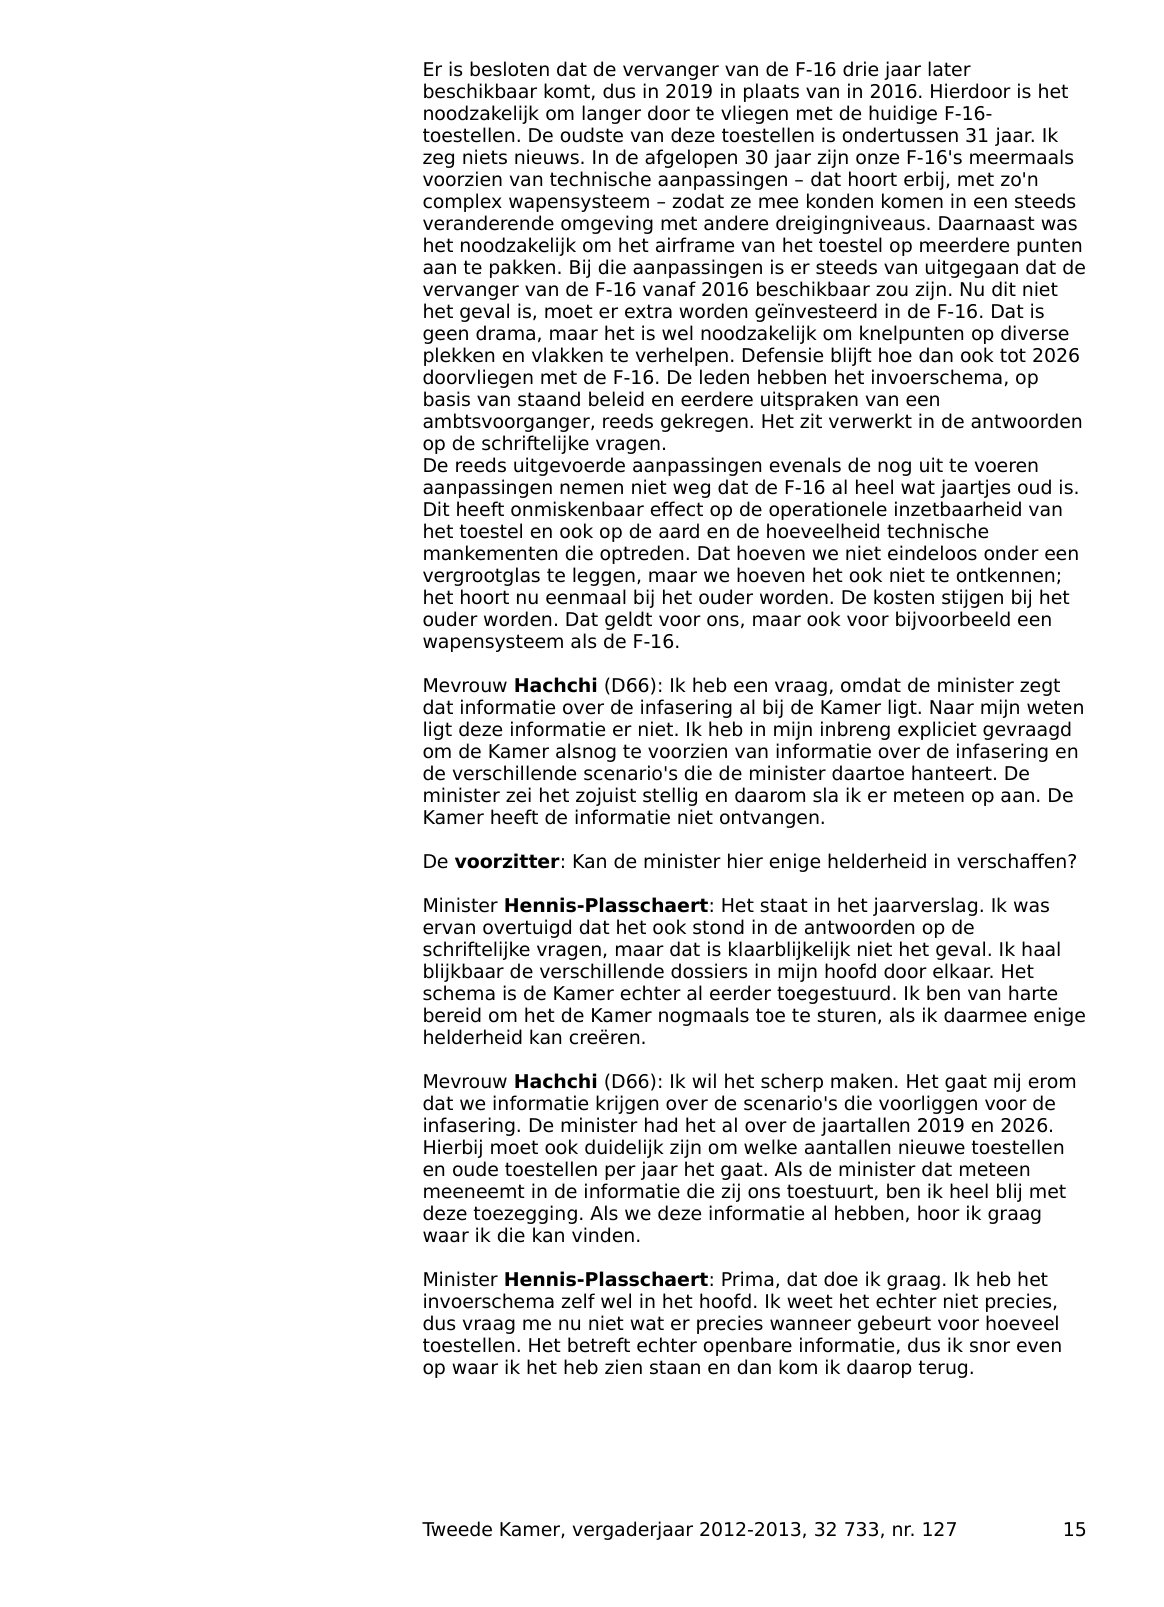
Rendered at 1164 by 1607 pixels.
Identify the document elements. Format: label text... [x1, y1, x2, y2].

text De reeds uitgevoerde aanpassingen evenals de nog uit te voeren aanpassingen nemen niet weg dat de F-16 al heel wat jaartjes oud is. Dit heeft onmiskenbaar effect op de operationele inzetbaarheid van het toestel en ook op de aard en de hoeveelheid technische mankementen die optreden. Dat hoeven we niet eindeloos onder een vergrootglas te leggen, maar we hoeven het ook niet te ontkennen; het hoort nu eenmaal bij het ouder worden. De kosten stijgen bij het ouder worden. Dat geldt voor ons, maar ook voor bijvoorbeeld een wapensysteem als de F-16. [422, 455, 1087, 652]
text Minister Hennis-Plasschaert: Het staat in het jaarverslag. Ik was ervan overtuigd dat het ook stond in de antwoorden op de schriftelijke vragen, maar dat is klaarblijkelijk niet het geval. Ik haal blijkbaar de verschillende dossiers in mijn hoofd door elkaar. Het schema is de Kamer echter al eerder toegestuurd. Ik ben van harte bereid om het de Kamer nogmaals toe te sturen, als ik daarmee enige helderheid kan creëren. [422, 895, 1087, 1049]
text Mevrouw Hachchi (D66): Ik wil het scherp maken. Het gaat mij erom dat we informatie krijgen over de scenario's die voorliggen voor de infasering. De minister had het al over de jaartallen 2019 en 2026. Hierbij moet ook duidelijk zijn om welke aantallen nieuwe toestellen en oude toestellen per jaar het gaat. Als de minister dat meteen meeneemt in de informatie die zij ons toestuurt, ben ik heel blij met deze toezegging. Als we deze informatie al hebben, hoor ik graag waar ik die kan vinden. [422, 1071, 1087, 1247]
text Mevrouw Hachchi (D66): Ik heb een vraag, omdat de minister zegt dat informatie over de infasering al bij de Kamer ligt. Naar mijn weten ligt deze informatie er niet. Ik heb in mijn inbreng expliciet gevraagd om de Kamer alsnog te voorzien van informatie over de infasering en de verschillende scenario's die de minister daartoe hanteert. De minister zei het zojuist stellig en daarom sla ik er meteen op aan. De Kamer heeft de informatie niet ontvangen. [422, 675, 1087, 828]
text Minister Hennis-Plasschaert: Prima, dat doe ik graag. Ik heb het invoerschema zelf wel in het hoofd. Ik weet het echter niet precies, dus vraag me nu niet wat er precies wanneer gebeurt voor hoeveel toestellen. Het betreft echter openbare informatie, dus ik snor even op waar ik het heb zien staan en dan kom ik daarop terug. [422, 1269, 1087, 1379]
text De voorzitter: Kan de minister hier enige helderheid in verschaffen? [422, 851, 1087, 873]
text Er is besloten dat de vervanger van de F-16 drie jaar later beschikbaar komt, dus in 2019 in plaats van in 2016. Hierdoor is het noodzakelijk om langer door te vliegen met de huidige F-16-toestellen. De oudste van deze toestellen is ondertussen 31 jaar. Ik zeg niets nieuws. In de afgelopen 30 jaar zijn onze F-16's meermaals voorzien van technische aanpassingen – dat hoort erbij, met zo'n complex wapensysteem – zodat ze mee konden komen in een steeds veranderende omgeving met andere dreigingniveaus. Daarnaast was het noodzakelijk om het airframe van het toestel op meerdere punten aan te pakken. Bij die aanpassingen is er steeds van uitgegaan dat de vervanger van de F-16 vanaf 2016 beschikbaar zou zijn. Nu dit niet het geval is, moet er extra worden geïnvesteerd in de F-16. Dat is geen drama, maar het is wel noodzakelijk om knelpunten op diverse plekken en vlakken te verhelpen. Defensie blijft hoe dan ook tot 2026 doorvliegen met de F-16. De leden hebben het invoerschema, op basis van staand beleid en eerdere uitspraken van een ambtsvoorganger, reeds gekregen. Het zit verwerkt in de antwoorden op de schriftelijke vragen. [422, 59, 1087, 455]
